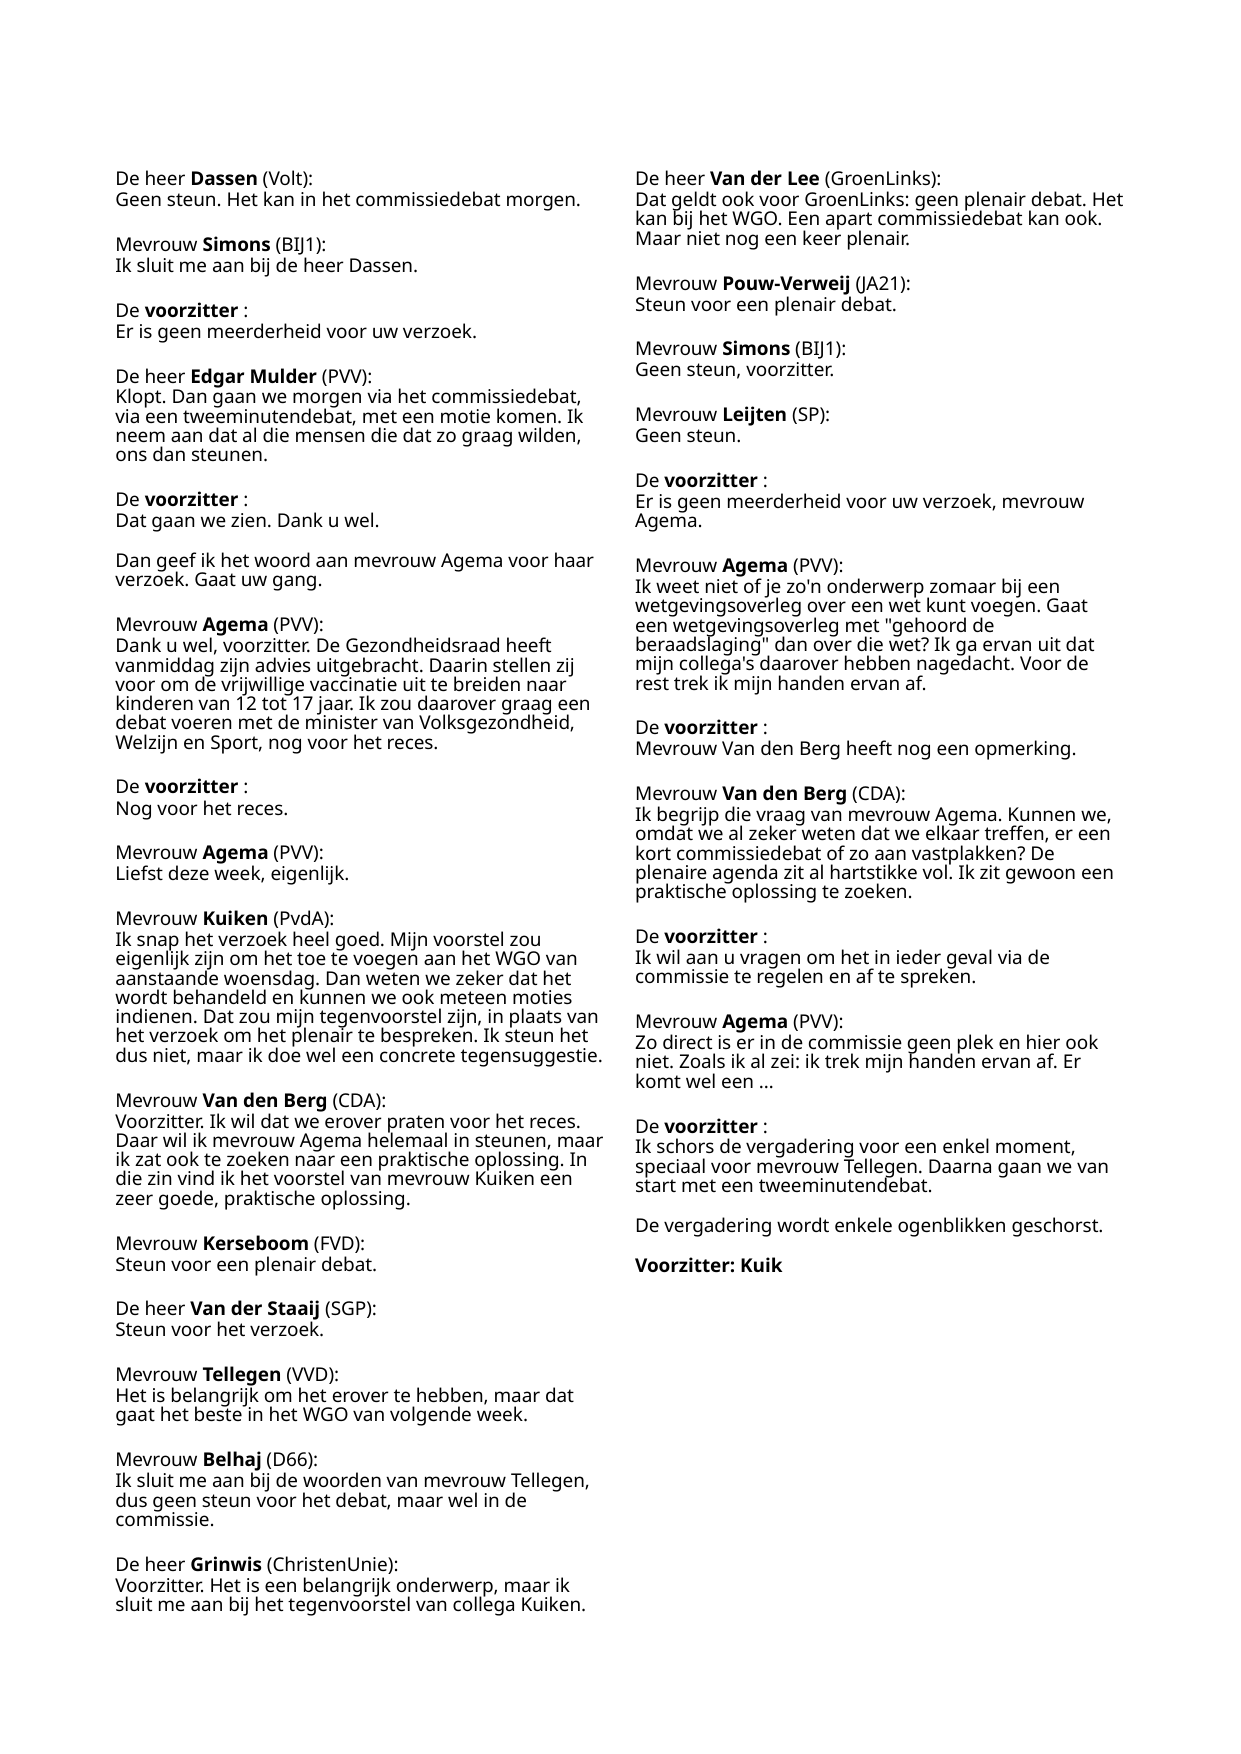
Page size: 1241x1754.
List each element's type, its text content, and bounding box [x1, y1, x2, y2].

text De heer Edgar Mulder (PVV): [115, 363, 605, 388]
text Dank u wel, voorzitter. De Gezondheidsraad heeft vanmiddag zijn advies uitgebracht. Daarin stellen zij voor om de vrijwillige vaccinatie uit te breiden naar kinderen van 12 tot 17 jaar. Ik zou daarover graag een debat voeren met de minister van Volksgezondheid, Welzijn en Sport, nog voor het reces. [115, 637, 605, 753]
text De voorzitter : [635, 1113, 1125, 1138]
text Klopt. Dan gaan we morgen via het commissiedebat, via een tweeminutendebat, met een motie komen. Ik neem aan dat al die mensen die dat zo graag wilden, ons dan steunen. [115, 388, 605, 466]
text Steun voor een plenair debat. [115, 1256, 605, 1275]
text Geen steun. [635, 427, 1125, 446]
text Mevrouw Belhaj (D66): [115, 1447, 605, 1472]
text De voorzitter : [635, 467, 1125, 493]
text Mevrouw Van den Berg (CDA): [635, 780, 1125, 806]
text Liefst deze week, eigenlijk. [115, 865, 605, 884]
text Mevrouw Kerseboom (FVD): [115, 1230, 605, 1256]
text Er is geen meerderheid voor uw verzoek, mevrouw Agema. [635, 493, 1125, 532]
text De heer Grinwis (ChristenUnie): [115, 1551, 605, 1577]
text Ik sluit me aan bij de woorden van mevrouw Tellegen, dus geen steun voor het debat, maar wel in de commissie. [115, 1472, 605, 1530]
text Ik weet niet of je zo'n onderwerp zomaar bij een wetgevingsoverleg over een wet kunt voegen. Gaat een wetgevingsoverleg met "gehoord de beraadslaging" dan over die wet? Ik ga ervan uit dat mijn collega's daarover hebben nagedacht. Voor de rest trek ik mijn handen ervan af. [635, 578, 1125, 694]
text Het is belangrijk om het erover te hebben, maar dat gaat het beste in het WGO van volgende week. [115, 1387, 605, 1426]
text Geen steun. Het kan in het commissiedebat morgen. [115, 191, 605, 210]
text De voorzitter : [635, 714, 1125, 740]
text Mevrouw Kuiken (PvdA): [115, 905, 605, 931]
text Mevrouw Agema (PVV): [635, 1008, 1125, 1034]
text Mevrouw Tellegen (VVD): [115, 1361, 605, 1387]
text Mevrouw Agema (PVV): [115, 839, 605, 865]
text Mevrouw Van den Berg (CDA): [115, 1087, 605, 1113]
text De voorzitter : [115, 486, 605, 512]
text Mevrouw Simons (BIJ1): [635, 336, 1125, 361]
text Steun voor een plenair debat. [635, 296, 1125, 315]
text Ik snap het verzoek heel goed. Mijn voorstel zou eigenlijk zijn om het toe te voegen aan het WGO van aanstaande woensdag. Dan weten we zeker dat het wordt behandeld en kunnen we ook meteen moties indienen. Dat zou mijn tegenvoorstel zijn, in plaats van het verzoek om het plenair te bespreken. Ik steun het dus niet, maar ik doe wel een concrete tegensuggestie. [115, 931, 605, 1066]
text Dat gaan we zien. Dank u wel. [115, 512, 605, 531]
text De heer Dassen (Volt): [115, 165, 605, 191]
text Mevrouw Van den Berg heeft nog een opmerking. [635, 740, 1125, 759]
text Mevrouw Simons (BIJ1): [115, 231, 605, 257]
text De voorzitter : [115, 774, 605, 799]
text De voorzitter : [635, 923, 1125, 949]
text De heer Van der Staaij (SGP): [115, 1296, 605, 1321]
text Voorzitter. Ik wil dat we erover praten voor het reces. Daar wil ik mevrouw Agema helemaal in steunen, maar ik zat ook te zoeken naar een praktische oplossing. In die zin vind ik het voorstel van mevrouw Kuiken een zeer goede, praktische oplossing. [115, 1113, 605, 1209]
text Ik wil aan u vragen om het in ieder geval via de commissie te regelen en af te spreken. [635, 949, 1125, 988]
text Voorzitter: Kuik [635, 1257, 1125, 1277]
text Nog voor het reces. [115, 799, 605, 819]
text Zo direct is er in de commissie geen plek en hier ook niet. Zoals ik al zei: ik trek mijn handen ervan af. Er komt wel een … [635, 1034, 1125, 1092]
text Mevrouw Pouw-Verweij (JA21): [635, 270, 1125, 296]
text Mevrouw Agema (PVV): [115, 612, 605, 637]
text Mevrouw Leijten (SP): [635, 401, 1125, 427]
text Voorzitter. Het is een belangrijk onderwerp, maar ik sluit me aan bij het tegenvoorstel van collega Kuiken. [115, 1577, 605, 1615]
text Ik schors de vergadering voor een enkel moment, speciaal voor mevrouw Tellegen. Daarna gaan we van start met een tweeminutendebat. [635, 1138, 1125, 1196]
text Er is geen meerderheid voor uw verzoek. [115, 323, 605, 342]
text Dan geef ik het woord aan mevrouw Agema voor haar verzoek. Gaat uw gang. [115, 552, 605, 591]
text Ik sluit me aan bij de heer Dassen. [115, 257, 605, 276]
text Steun voor het verzoek. [115, 1321, 605, 1341]
text Geen steun, voorzitter. [635, 361, 1125, 381]
text Mevrouw Agema (PVV): [635, 552, 1125, 578]
text De heer Van der Lee (GroenLinks): [635, 165, 1125, 191]
text Dat geldt ook voor GroenLinks: geen plenair debat. Het kan bij het WGO. Een apart commissiedebat kan ook. Maar niet nog een keer plenair. [635, 191, 1125, 249]
text Ik begrijp die vraag van mevrouw Agema. Kunnen we, omdat we al zeker weten dat we elkaar treffen, er een kort commissiedebat of zo aan vastplakken? De plenaire agenda zit al hartstikke vol. Ik zit gewoon een praktische oplossing te zoeken. [635, 806, 1125, 902]
text De voorzitter : [115, 297, 605, 323]
text De vergadering wordt enkele ogenblikken geschorst. [635, 1217, 1125, 1236]
